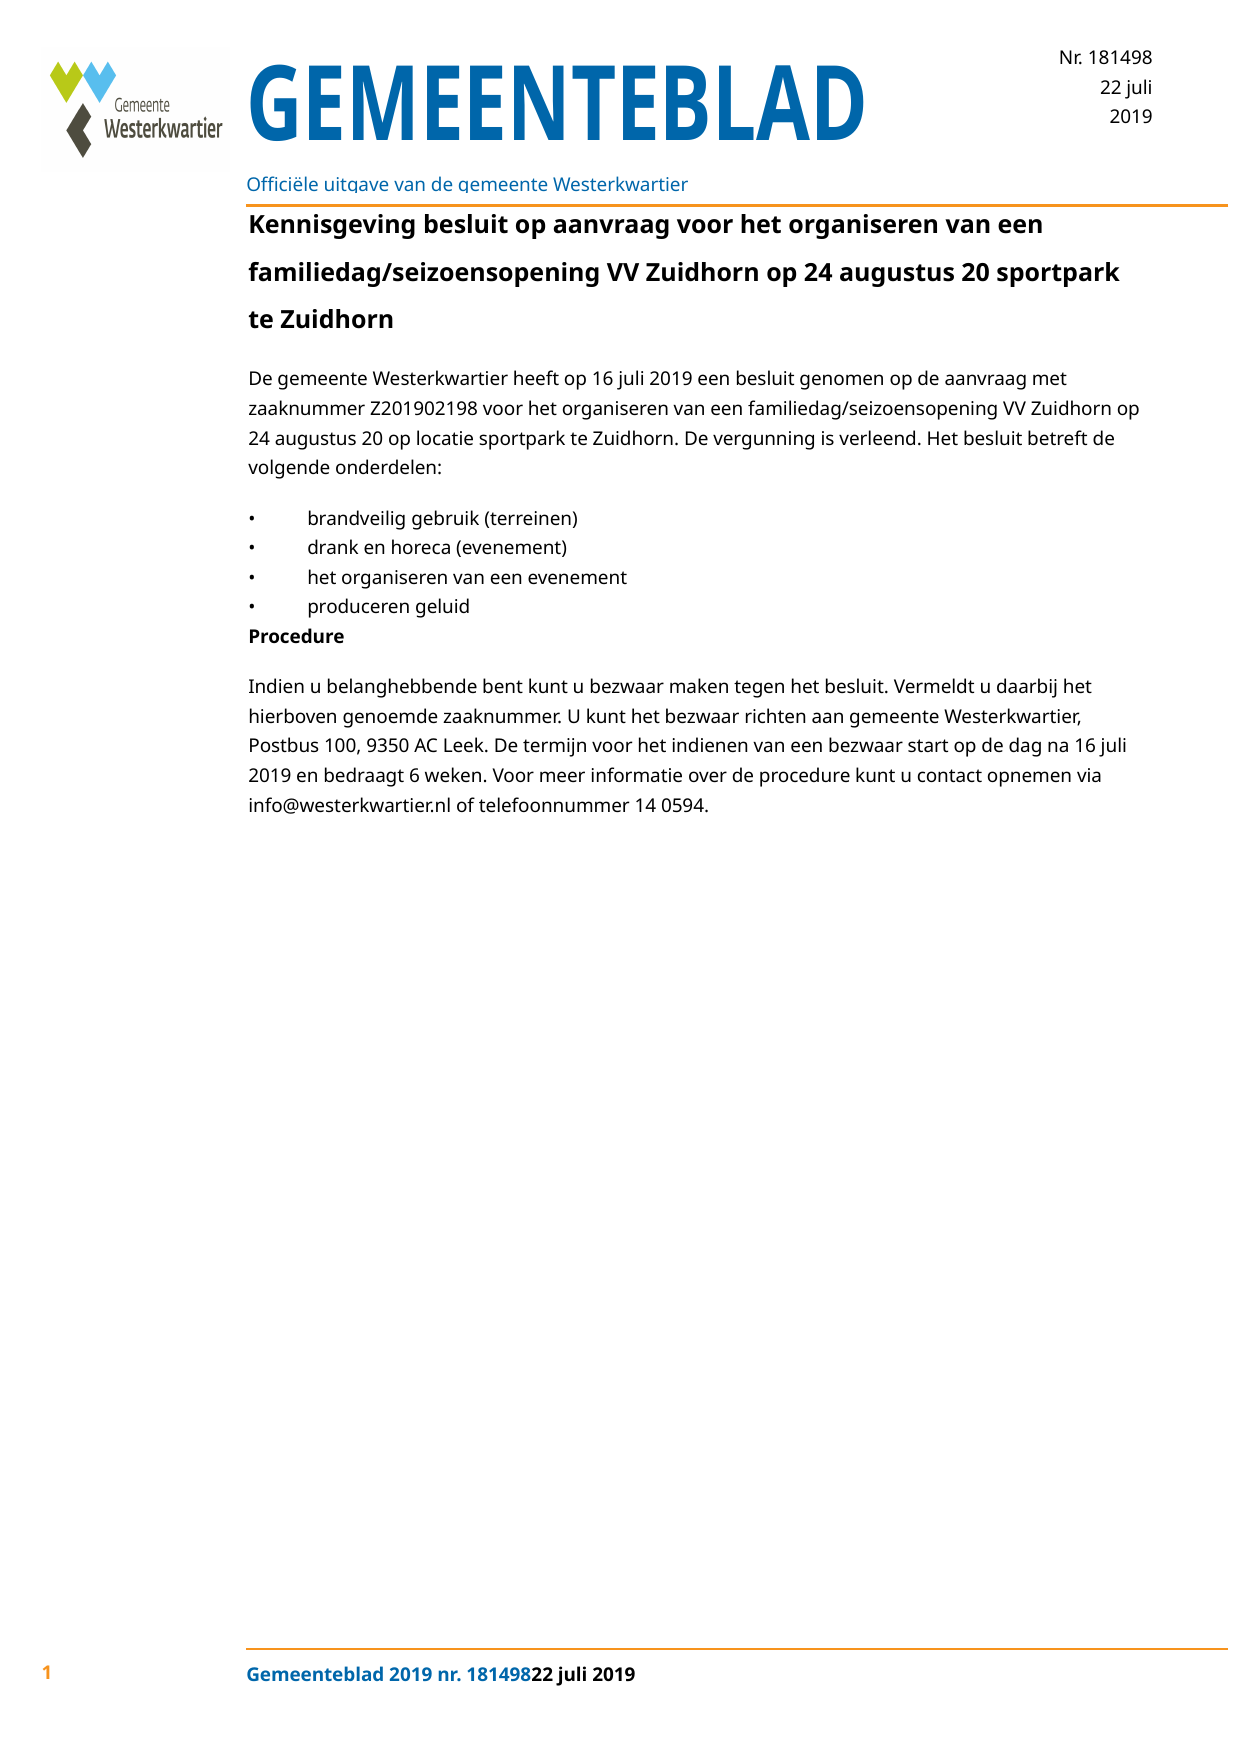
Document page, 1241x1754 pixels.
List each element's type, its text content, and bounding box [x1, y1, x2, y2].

list produceren geluid [248, 593, 1152, 619]
list brandveilig gebruik (terreinen) [248, 505, 1152, 530]
text Kennisgeving besluit op aanvraag voor het organiseren van een familiedag/seizoensopening VV Zuidhorn op 24 augustus 20 sportpark te Zuidhorn [248, 207, 1152, 336]
text Procedure [248, 623, 1152, 649]
picture [41, 47, 231, 172]
text Indien u belanghebbende bent kunt u bezwaar maken tegen het besluit. Vermeldt u daarbij het hierboven genoemde zaaknummer. U kunt het bezwaar richten aan gemeente Westerkwartier, Postbus 100, 9350 AC Leek. De termijn voor het indienen van een bezwaar start op de dag na 16 juli 2019 en bedraagt 6 weken. Voor meer informatie over de procedure kunt u contact opnemen via info@westerkwartier.nl of telefoonnummer 14 0594. [248, 673, 1152, 817]
list drank en horeca (evenement) [248, 534, 1152, 560]
list het organiseren van een evenement [248, 564, 1152, 589]
text De gemeente Westerkwartier heeft op 16 juli 2019 een besluit genomen op de aanvraag met zaaknummer Z201902198 voor het organiseren van een familiedag/seizoensopening VV Zuidhorn op 24 augustus 20 op locatie sportpark te Zuidhorn. De vergunning is verleend. Het besluit betreft de volgende onderdelen: [248, 366, 1152, 480]
